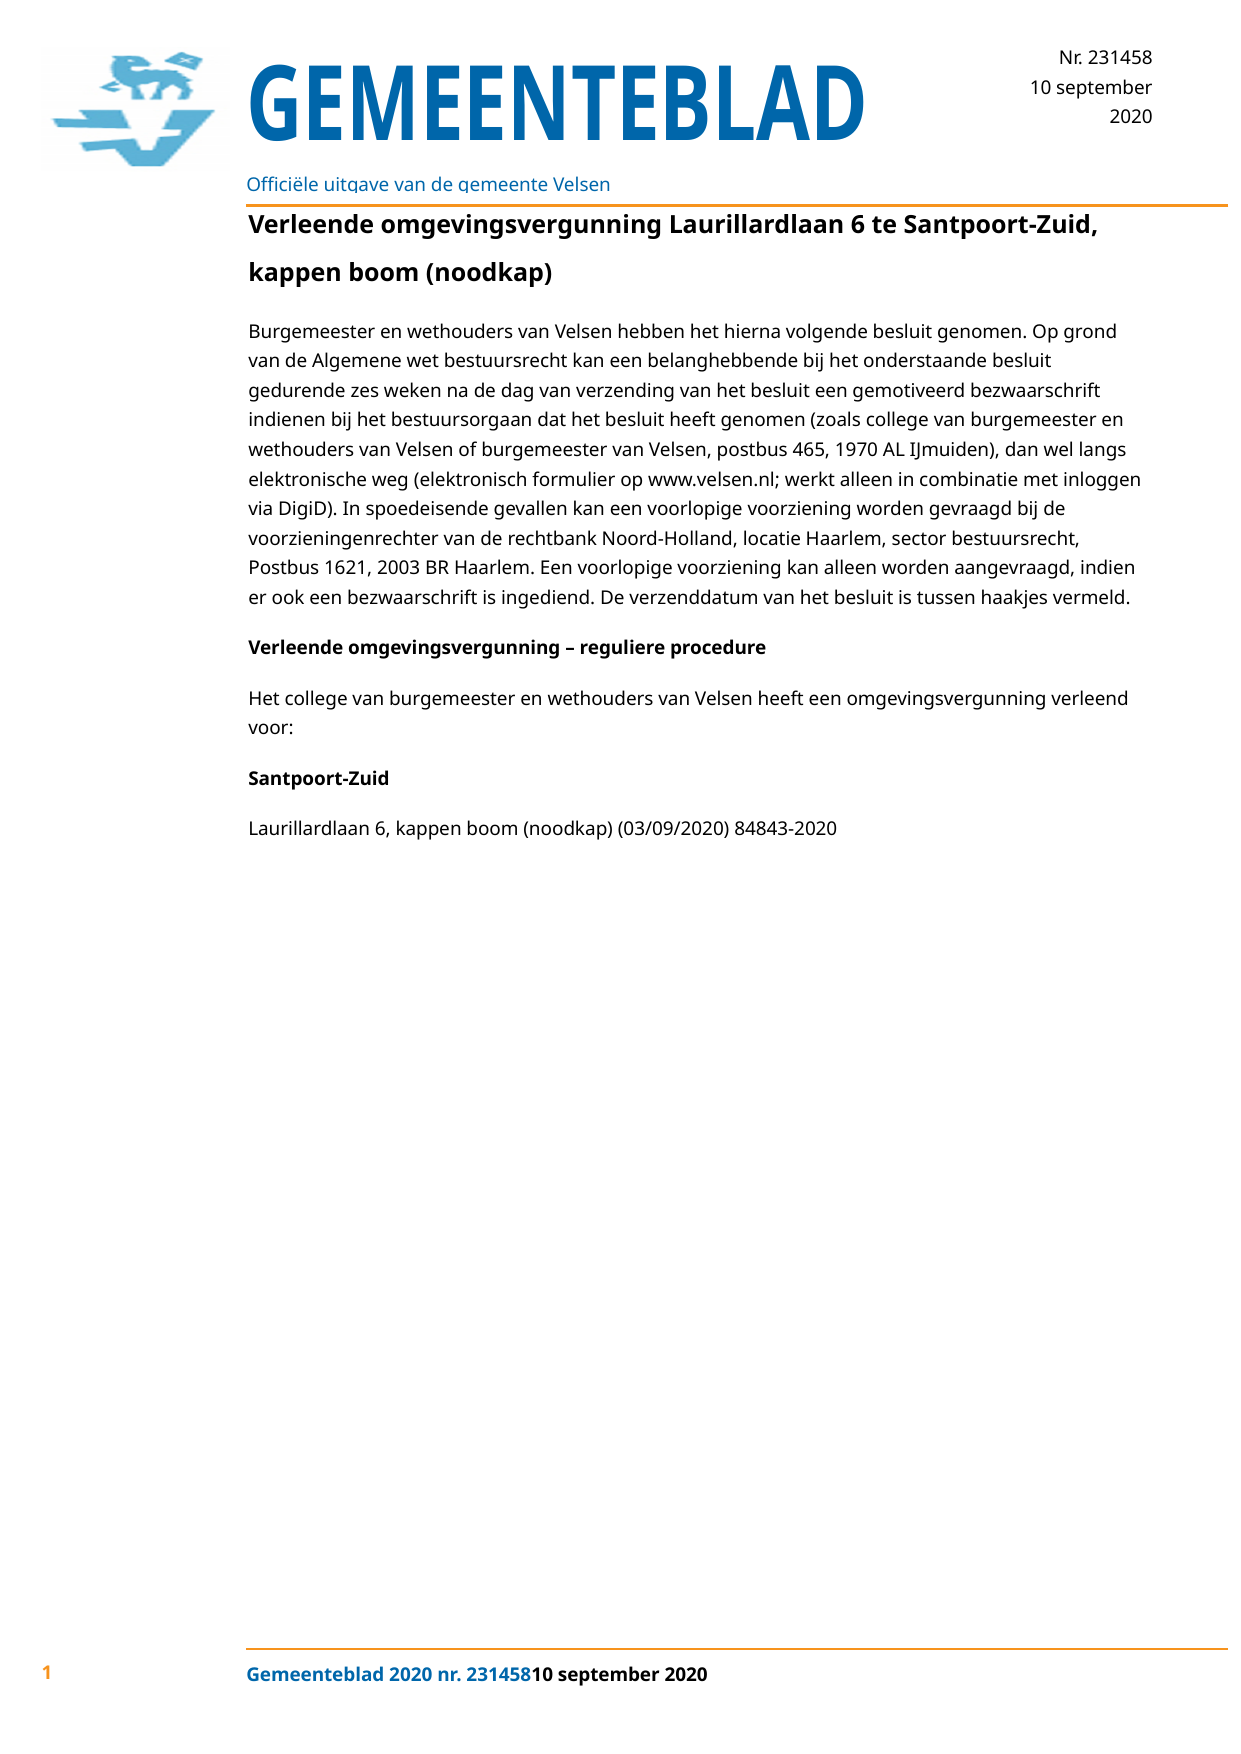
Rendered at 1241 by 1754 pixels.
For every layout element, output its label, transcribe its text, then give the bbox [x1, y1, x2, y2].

text Burgemeester en wethouders van Velsen hebben het hierna volgende besluit genomen. Op grond van de Algemene wet bestuursrecht kan een belanghebbende bij het onderstaande besluit gedurende zes weken na de dag van verzending van het besluit een gemotiveerd bezwaarschrift indienen bij het bestuursorgaan dat het besluit heeft genomen (zoals college van burgemeester en wethouders van Velsen of burgemeester van Velsen, postbus 465, 1970 AL IJmuiden), dan wel langs elektronische weg (elektronisch formulier op www.velsen.nl; werkt alleen in combinatie met inloggen via DigiD). In spoedeisende gevallen kan een voorlopige voorziening worden gevraagd bij de voorzieningenrechter van de rechtbank Noord-Holland, locatie Haarlem, sector bestuursrecht, Postbus 1621, 2003 BR Haarlem. Een voorlopige voorziening kan alleen worden aangevraagd, indien er ook een bezwaarschrift is ingediend. De verzenddatum van het besluit is tussen haakjes vermeld. [248, 318, 1152, 610]
text Laurillardlaan 6, kappen boom (noodkap) (03/09/2020) 84843-2020 [248, 815, 1152, 841]
text Santpoort-Zuid [248, 765, 1152, 791]
text Verleende omgevingsvergunning – reguliere procedure [248, 634, 1152, 660]
text Het college van burgemeester en wethouders van Velsen heeft een omgevingsvergunning verleend voor: [248, 685, 1152, 740]
picture [41, 47, 231, 172]
text Verleende omgevingsvergunning Laurillardlaan 6 te Santpoort-Zuid, kappen boom (noodkap) [248, 207, 1152, 288]
